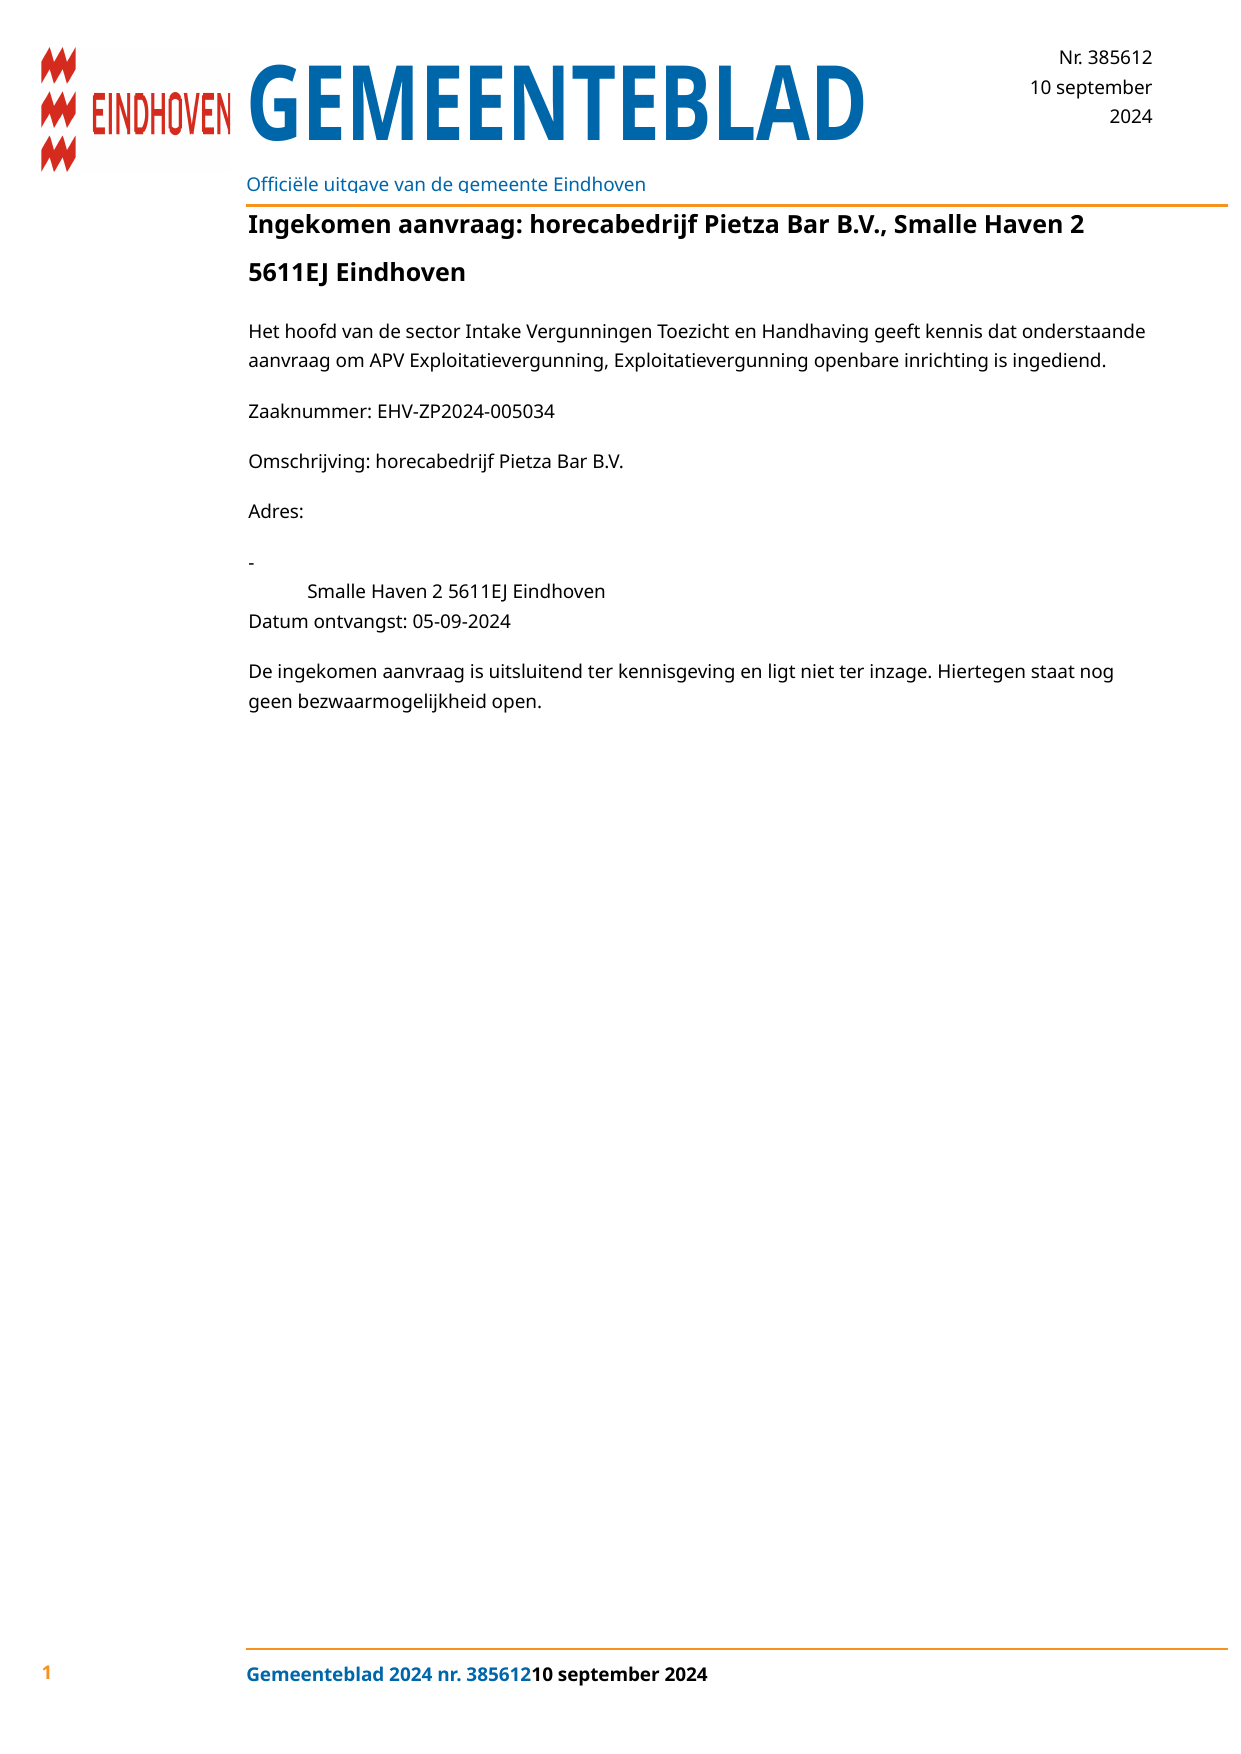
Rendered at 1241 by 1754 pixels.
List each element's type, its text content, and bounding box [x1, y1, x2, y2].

list Smalle Haven 2 5611EJ Eindhoven [248, 579, 1152, 604]
text Het hoofd van de sector Intake Vergunningen Toezicht en Handhaving geeft kennis dat onderstaande aanvraag om APV Exploitatievergunning, Exploitatievergunning openbare inrichting is ingediend. [248, 318, 1152, 373]
text Omschrijving: horecabedrijf Pietza Bar B.V. [248, 448, 1152, 474]
picture [41, 47, 231, 172]
text Datum ontvangst: 05-09-2024 [248, 608, 1152, 634]
text Zaaknummer: EHV-ZP2024-005034 [248, 398, 1152, 424]
text Ingekomen aanvraag: horecabedrijf Pietza Bar B.V., Smalle Haven 2 5611EJ Eindhoven [248, 207, 1152, 288]
text De ingekomen aanvraag is uitsluitend ter kennisgeving en ligt niet ter inzage. Hiertegen staat nog geen bezwaarmogelijkheid open. [248, 659, 1152, 714]
text Adres: [248, 499, 1152, 524]
